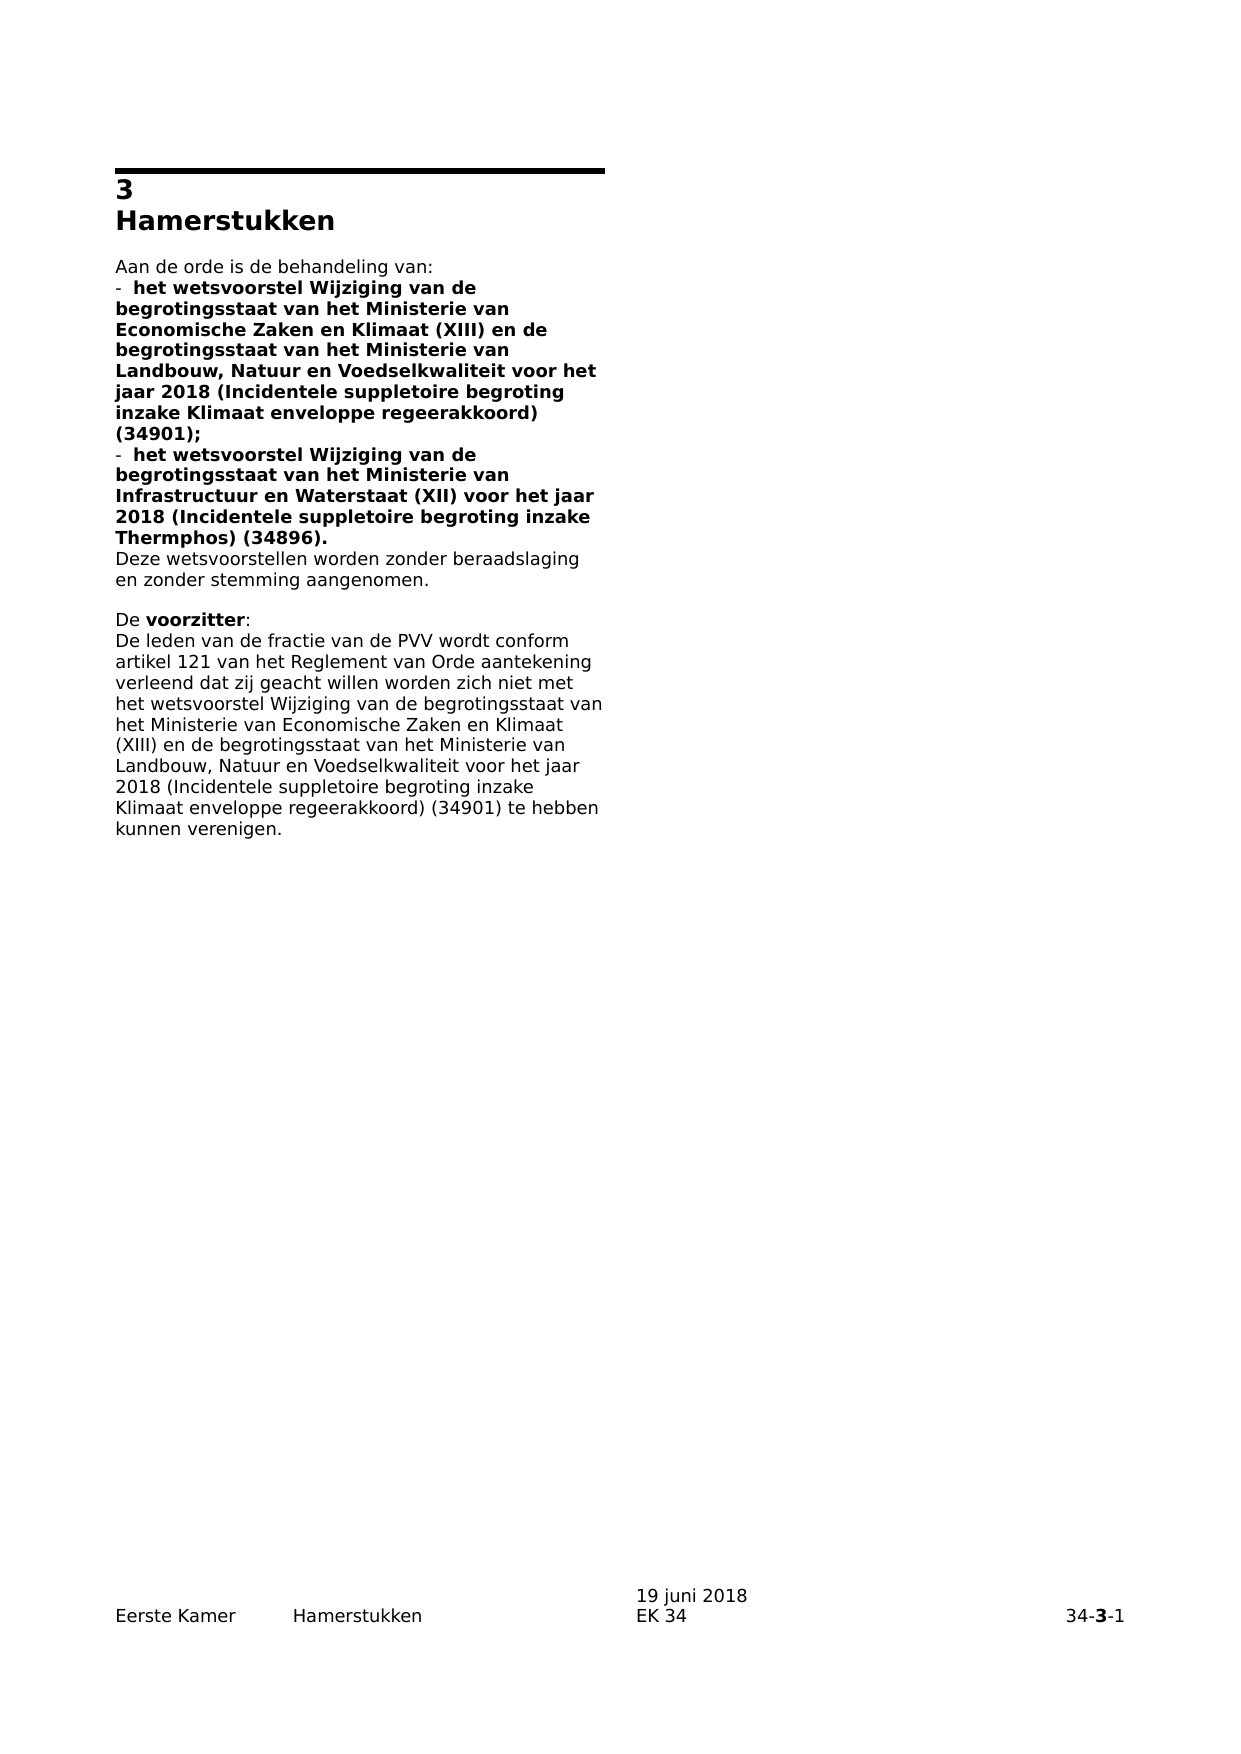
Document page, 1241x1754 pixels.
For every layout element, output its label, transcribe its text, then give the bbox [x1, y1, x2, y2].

title 3 Hamerstukken [115, 174, 605, 237]
text Deze wetsvoorstellen worden zonder beraadslaging en zonder stemming aangenomen. [115, 548, 605, 590]
text De voorzitter: [115, 610, 605, 631]
list het wetsvoorstel Wijziging van de begrotingsstaat van het Ministerie van Infrastructuur en Waterstaat (XII) voor het jaar 2018 (Incidentele suppletoire begroting inzake Thermphos) (34896). [115, 444, 605, 548]
text Aan de orde is de behandeling van: [115, 257, 605, 278]
text De leden van de fractie van de PVV wordt conform artikel 121 van het Reglement van Orde aantekening verleend dat zij geacht willen worden zich niet met het wetsvoorstel Wijziging van de begrotingsstaat van het Ministerie van Economische Zaken en Klimaat (XIII) en de begrotingsstaat van het Ministerie van Landbouw, Natuur en Voedselkwaliteit voor het jaar 2018 (Incidentele suppletoire begroting inzake Klimaat enveloppe regeerakkoord) (34901) te hebben kunnen verenigen. [115, 631, 605, 839]
list het wetsvoorstel Wijziging van de begrotingsstaat van het Ministerie van Economische Zaken en Klimaat (XIII) en de begrotingsstaat van het Ministerie van Landbouw, Natuur en Voedselkwaliteit voor het jaar 2018 (Incidentele suppletoire begroting inzake Klimaat enveloppe regeerakkoord) (34901); [115, 278, 605, 444]
